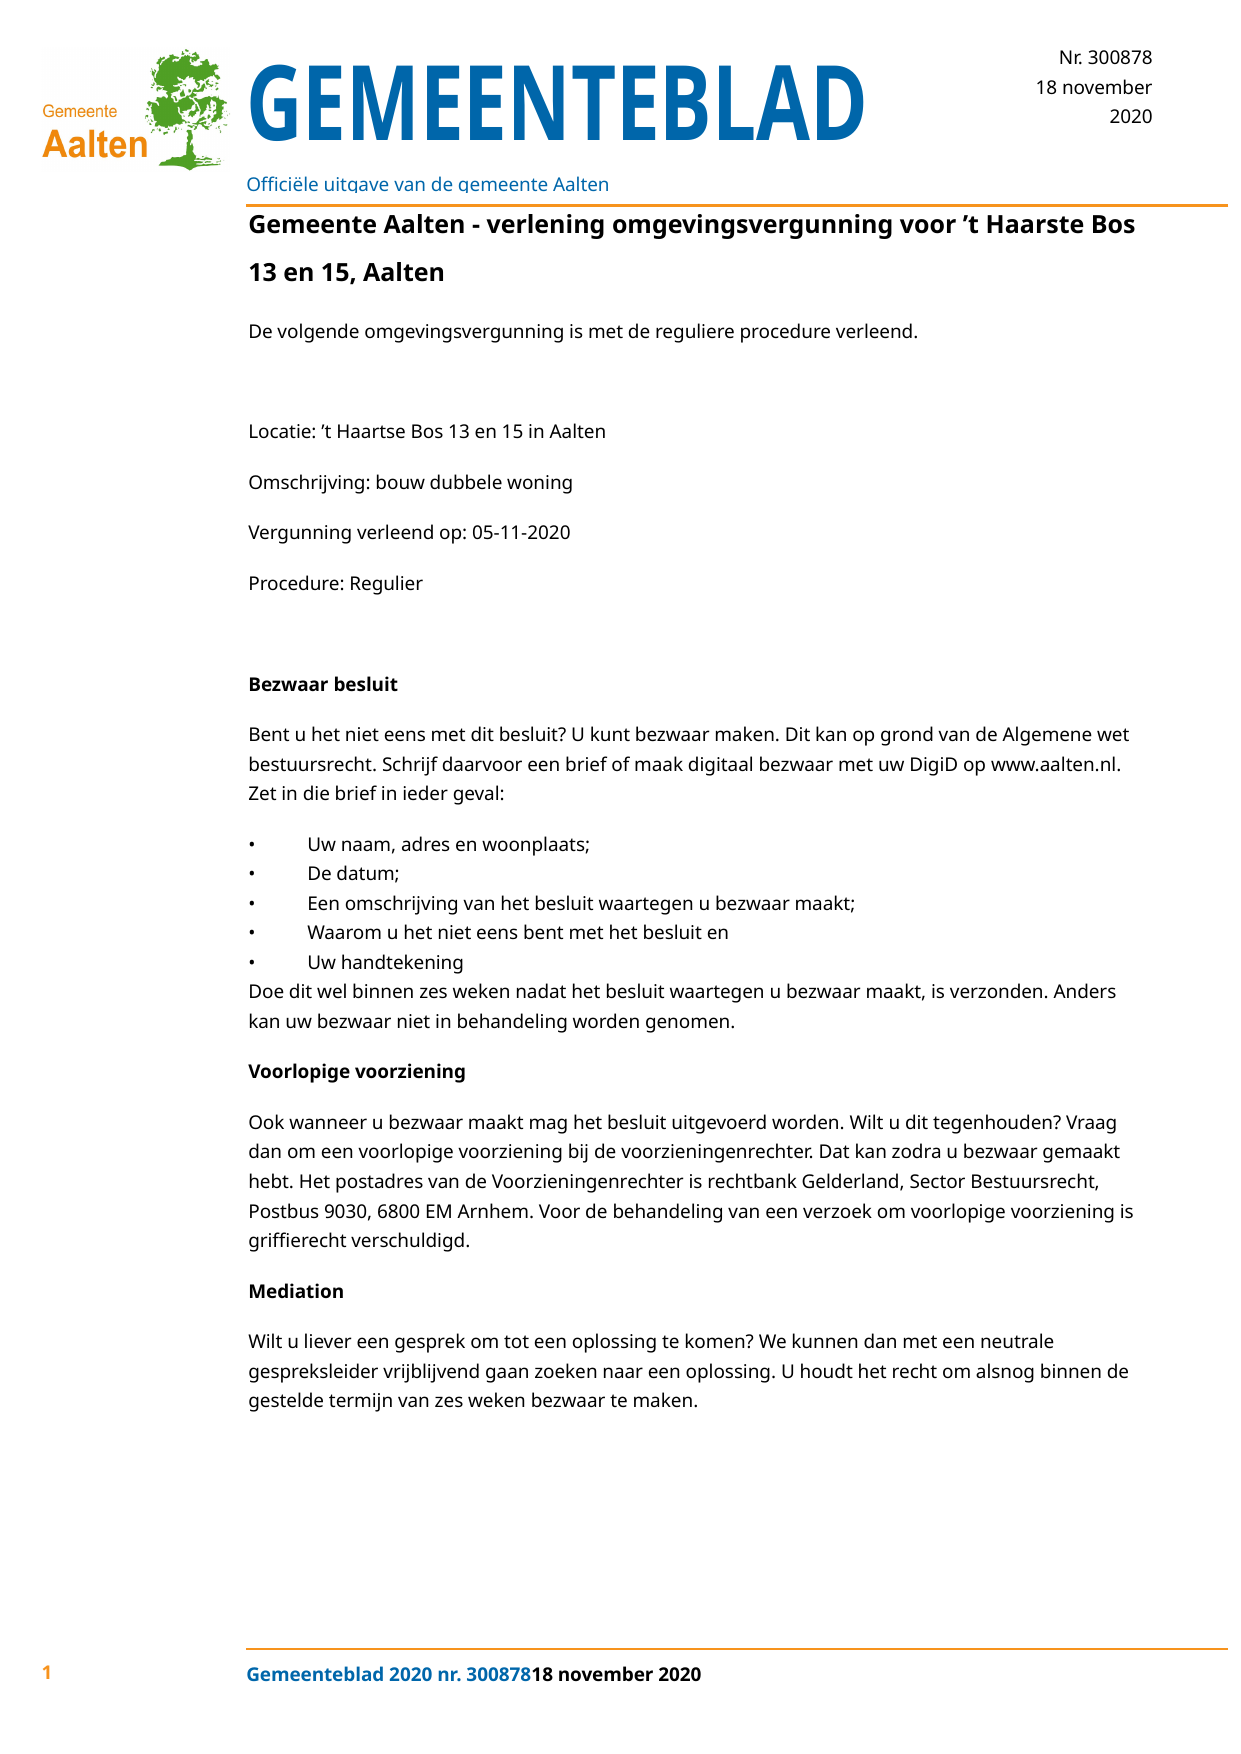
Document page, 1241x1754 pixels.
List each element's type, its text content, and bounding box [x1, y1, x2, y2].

list Uw naam, adres en woonplaats; [248, 831, 1152, 857]
text Vergunning verleend op: 05-11-2020 [248, 519, 1152, 545]
text Doe dit wel binnen zes weken nadat het besluit waartegen u bezwaar maakt, is verzonden. Anders kan uw bezwaar niet in behandeling worden genomen. [248, 979, 1152, 1034]
list Een omschrijving van het besluit waartegen u bezwaar maakt; [248, 890, 1152, 916]
text Bent u het niet eens met dit besluit? U kunt bezwaar maken. Dit kan op grond van de Algemene wet bestuursrecht. Schrijf daarvoor een brief of maak digitaal bezwaar met uw DigiD op www.aalten.nl. Zet in die brief in ieder geval: [248, 721, 1152, 806]
text Procedure: Regulier [248, 570, 1152, 596]
text Locatie: ’t Haartse Bos 13 en 15 in Aalten [248, 419, 1152, 444]
text Bezwaar besluit [248, 671, 1152, 697]
text De volgende omgevingsvergunning is met de reguliere procedure verleend. [248, 318, 1152, 344]
list Waarom u het niet eens bent met het besluit en [248, 919, 1152, 945]
text Mediation [248, 1278, 1152, 1304]
list Uw handtekening [248, 949, 1152, 975]
picture [41, 47, 231, 172]
text Omschrijving: bouw dubbele woning [248, 469, 1152, 495]
text Wilt u liever een gesprek om tot een oplossing te komen? We kunnen dan met een neutrale gespreksleider vrijblijvend gaan zoeken naar een oplossing. U houdt het recht om alsnog binnen de gestelde termijn van zes weken bezwaar te maken. [248, 1328, 1152, 1413]
text Gemeente Aalten - verlening omgevingsvergunning voor ’t Haarste Bos 13 en 15, Aalten [248, 207, 1152, 288]
text Voorlopige voorziening [248, 1059, 1152, 1084]
list De datum; [248, 860, 1152, 886]
text Ook wanneer u bezwaar maakt mag het besluit uitgevoerd worden. Wilt u dit tegenhouden? Vraag dan om een voorlopige voorziening bij de voorzieningenrechter. Dat kan zodra u bezwaar gemaakt hebt. Het postadres van de Voorzieningenrechter is rechtbank Gelderland, Sector Bestuursrecht, Postbus 9030, 6800 EM Arnhem. Voor de behandeling van een verzoek om voorlopige voorziening is griffierecht verschuldigd. [248, 1109, 1152, 1253]
